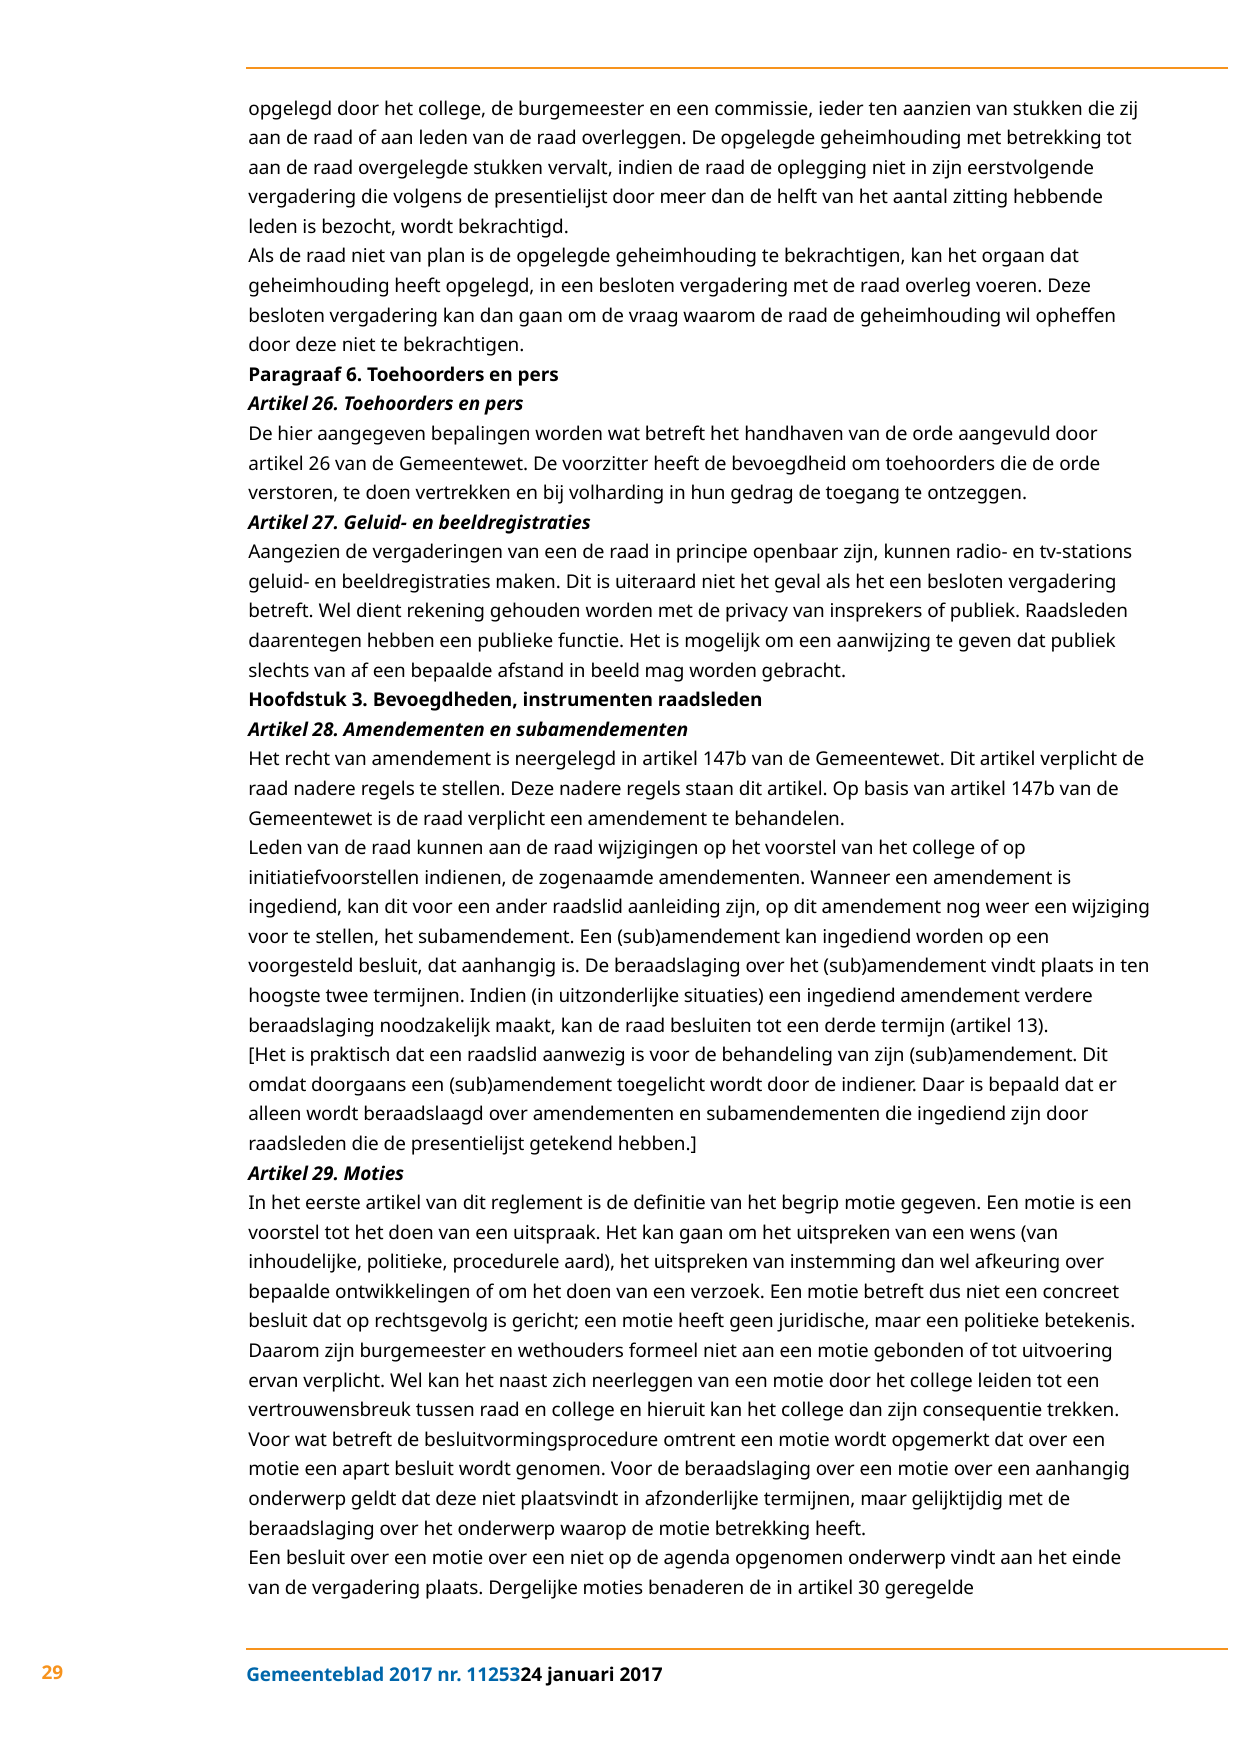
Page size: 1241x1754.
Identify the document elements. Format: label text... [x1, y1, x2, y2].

text Artikel 28. Amendementen en subamendementen [248, 716, 1152, 742]
picture [41, 47, 231, 172]
text Het recht van amendement is neergelegd in artikel 147b van de Gemeentewet. Dit artikel verplicht de raad nadere regels te stellen. Deze nadere regels staan dit artikel. Op basis van artikel 147b van de Gemeentewet is de raad verplicht een amendement te behandelen. [248, 746, 1152, 831]
text De hier aangegeven bepalingen worden wat betreft het handhaven van de orde aangevuld door artikel 26 van de Gemeentewet. De voorzitter heeft de bevoegdheid om toehoorders die de orde verstoren, te doen vertrekken en bij volharding in hun gedrag de toegang te ontzeggen. [248, 420, 1152, 505]
text Voor wat betreft de besluitvormingsprocedure omtrent een motie wordt opgemerkt dat over een motie een apart besluit wordt genomen. Voor de beraadslaging over een motie over een aanhangig onderwerp geldt dat deze niet plaatsvindt in afzonderlijke termijnen, maar gelijktijdig met de beraadslaging over het onderwerp waarop de motie betrekking heeft. [248, 1426, 1152, 1541]
text Een besluit over een motie over een niet op de agenda opgenomen onderwerp vindt aan het einde van de vergadering plaats. Dergelijke moties benaderen de in artikel 30 geregelde [248, 1544, 1152, 1600]
text Artikel 26. Toehoorders en pers [248, 391, 1152, 416]
text opgelegd door het college, de burgemeester en een commissie, ieder ten aanzien van stukken die zij aan de raad of aan leden van de raad overleggen. De opgelegde geheimhouding met betrekking tot aan de raad overgelegde stukken vervalt, indien de raad de oplegging niet in zijn eerstvolgende vergadering die volgens de presentielijst door meer dan de helft van het aantal zitting hebbende leden is bezocht, wordt bekrachtigd. [248, 95, 1152, 239]
text In het eerste artikel van dit reglement is de definitie van het begrip motie gegeven. Een motie is een voorstel tot het doen van een uitspraak. Het kan gaan om het uitspreken van een wens (van inhoudelijke, politieke, procedurele aard), het uitspreken van instemming dan wel afkeuring over bepaalde ontwikkelingen of om het doen van een verzoek. Een motie betreft dus niet een concreet besluit dat op rechtsgevolg is gericht; een motie heeft geen juridische, maar een politieke betekenis. Daarom zijn burgemeester en wethouders formeel niet aan een motie gebonden of tot uitvoering ervan verplicht. Wel kan het naast zich neerleggen van een motie door het college leiden tot een vertrouwensbreuk tussen raad en college en hieruit kan het college dan zijn consequentie trekken. [248, 1189, 1152, 1422]
text Artikel 27. Geluid- en beeldregistraties [248, 509, 1152, 535]
text Hoofdstuk 3. Bevoegdheden, instrumenten raadsleden [248, 686, 1152, 712]
text Paragraaf 6. Toehoorders en pers [248, 361, 1152, 387]
text Aangezien de vergaderingen van een de raad in principe openbaar zijn, kunnen radio- en tv-stations geluid- en beeldregistraties maken. Dit is uiteraard niet het geval als het een besloten vergadering betreft. Wel dient rekening gehouden worden met de privacy van insprekers of publiek. Raadsleden daarentegen hebben een publieke functie. Het is mogelijk om een aanwijzing te geven dat publiek slechts van af een bepaalde afstand in beeld mag worden gebracht. [248, 538, 1152, 683]
text [Het is praktisch dat een raadslid aanwezig is voor de behandeling van zijn (sub)amendement. Dit omdat doorgaans een (sub)amendement toegelicht wordt door de indiener. Daar is bepaald dat er alleen wordt beraadslaagd over amendementen en subamendementen die ingediend zijn door raadsleden die de presentielijst getekend hebben.] [248, 1041, 1152, 1156]
text Artikel 29. Moties [248, 1160, 1152, 1186]
text Als de raad niet van plan is de opgelegde geheimhouding te bekrachtigen, kan het orgaan dat geheimhouding heeft opgelegd, in een besloten vergadering met de raad overleg voeren. Deze besloten vergadering kan dan gaan om de vraag waarom de raad de geheimhouding wil opheffen door deze niet te bekrachtigen. [248, 243, 1152, 357]
text Leden van de raad kunnen aan de raad wijzigingen op het voorstel van het college of op initiatiefvoorstellen indienen, de zogenaamde amendementen. Wanneer een amendement is ingediend, kan dit voor een ander raadslid aanleiding zijn, op dit amendement nog weer een wijziging voor te stellen, het subamendement. Een (sub)amendement kan ingediend worden op een voorgesteld besluit, dat aanhangig is. De beraadslaging over het (sub)amendement vindt plaats in ten hoogste twee termijnen. Indien (in uitzonderlijke situaties) een ingediend amendement verdere beraadslaging noodzakelijk maakt, kan de raad besluiten tot een derde termijn (artikel 13). [248, 834, 1152, 1038]
